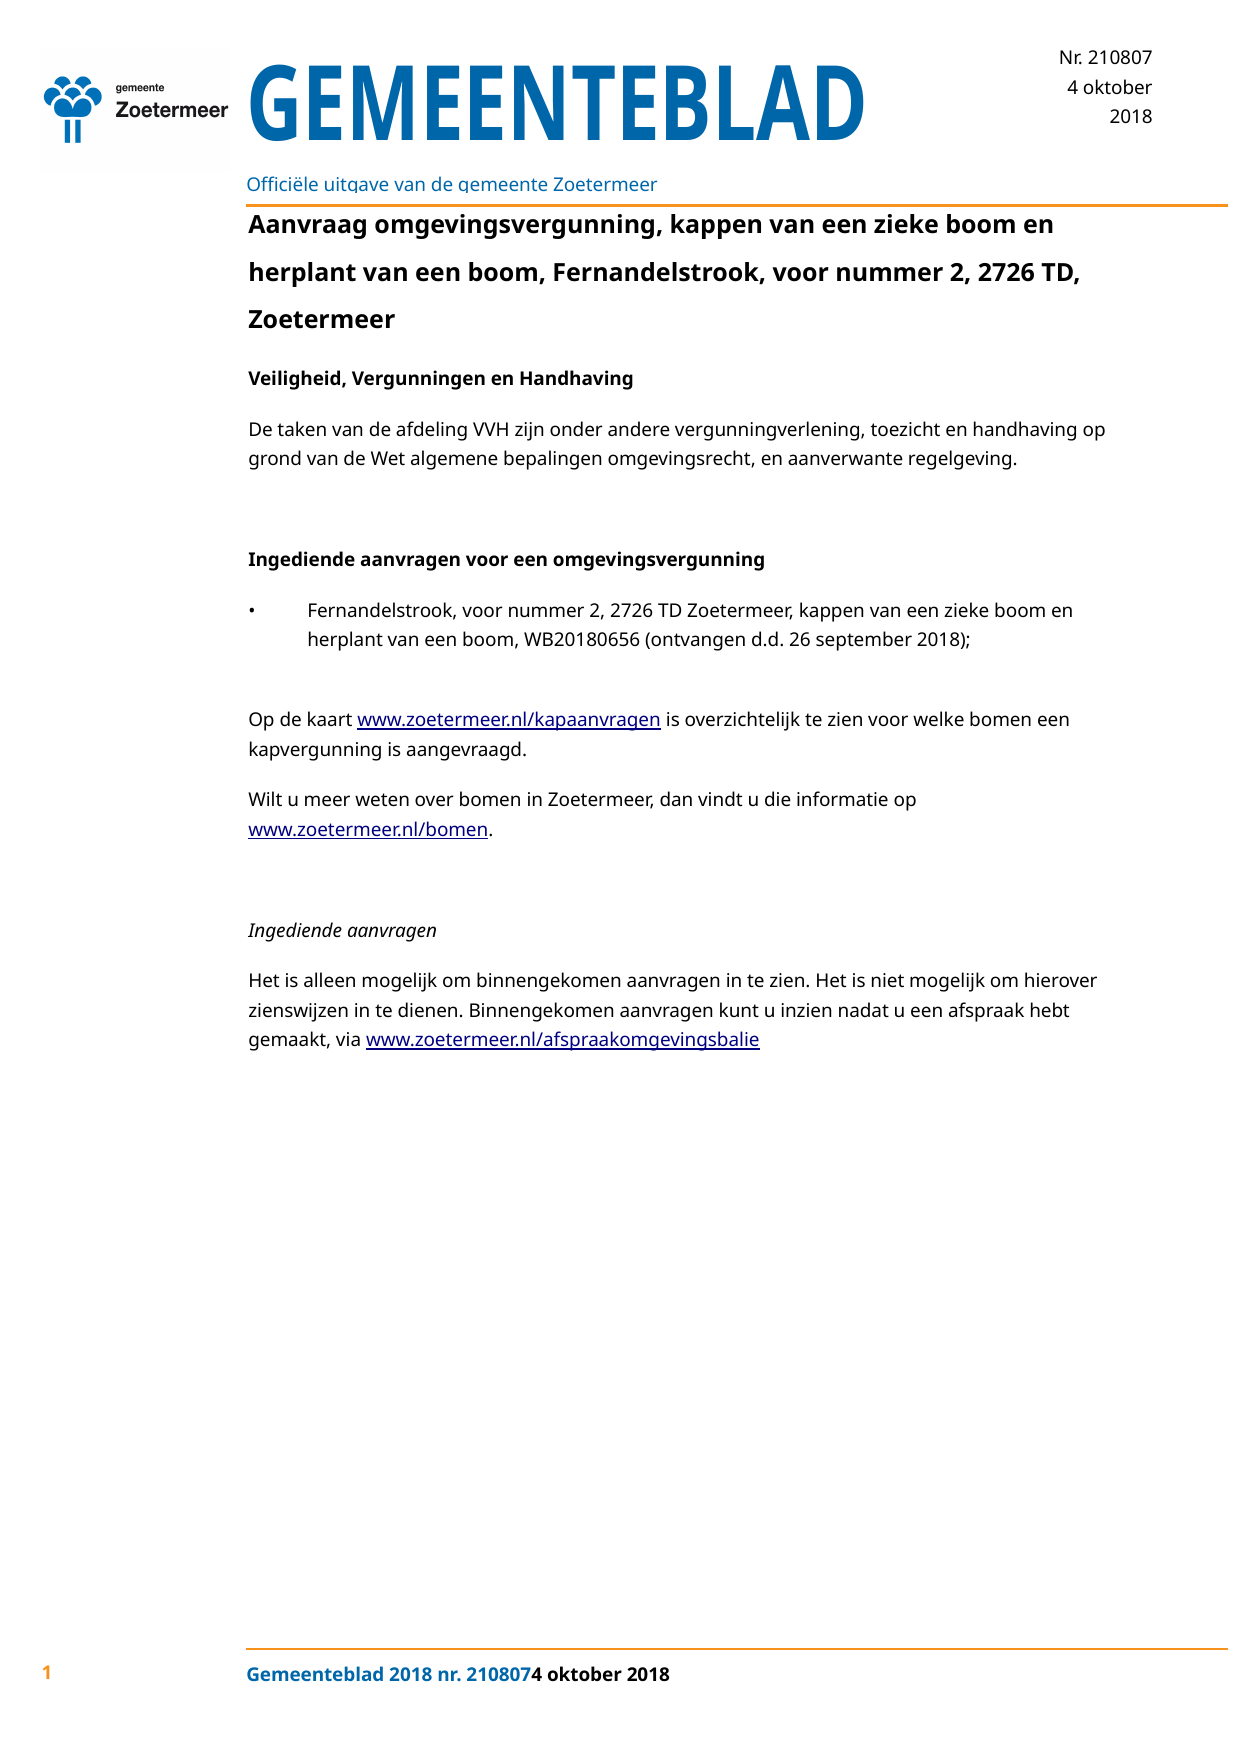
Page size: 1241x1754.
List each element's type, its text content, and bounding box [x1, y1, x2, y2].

picture [41, 47, 231, 172]
text Op de kaart www.zoetermeer.nl/kapaanvragen is overzichtelijk te zien voor welke bomen een kapvergunning is aangevraagd. [248, 706, 1152, 762]
list Fernandelstrook, voor nummer 2, 2726 TD Zoetermeer, kappen van een zieke boom en herplant van een boom, WB20180656 (ontvangen d.d. 26 september 2018); [248, 597, 1152, 652]
text Het is alleen mogelijk om binnengekomen aanvragen in te zien. Het is niet mogelijk om hierover zienswijzen in te dienen. Binnengekomen aanvragen kunt u inzien nadat u een afspraak hebt gemaakt, via www.zoetermeer.nl/afspraakomgevingsbalie [248, 967, 1152, 1052]
text Ingediende aanvragen voor een omgevingsvergunning [248, 546, 1152, 572]
text Wilt u meer weten over bomen in Zoetermeer, dan vindt u die informatie op www.zoetermeer.nl/bomen. [248, 786, 1152, 842]
text Aanvraag omgevingsvergunning, kappen van een zieke boom en herplant van een boom, Fernandelstrook, voor nummer 2, 2726 TD, Zoetermeer [248, 207, 1152, 336]
text De taken van de afdeling VVH zijn onder andere vergunningverlening, toezicht en handhaving op grond van de Wet algemene bepalingen omgevingsrecht, en aanverwante regelgeving. [248, 416, 1152, 471]
text Veiligheid, Vergunningen en Handhaving [248, 366, 1152, 391]
text Ingediende aanvragen [248, 917, 1152, 942]
